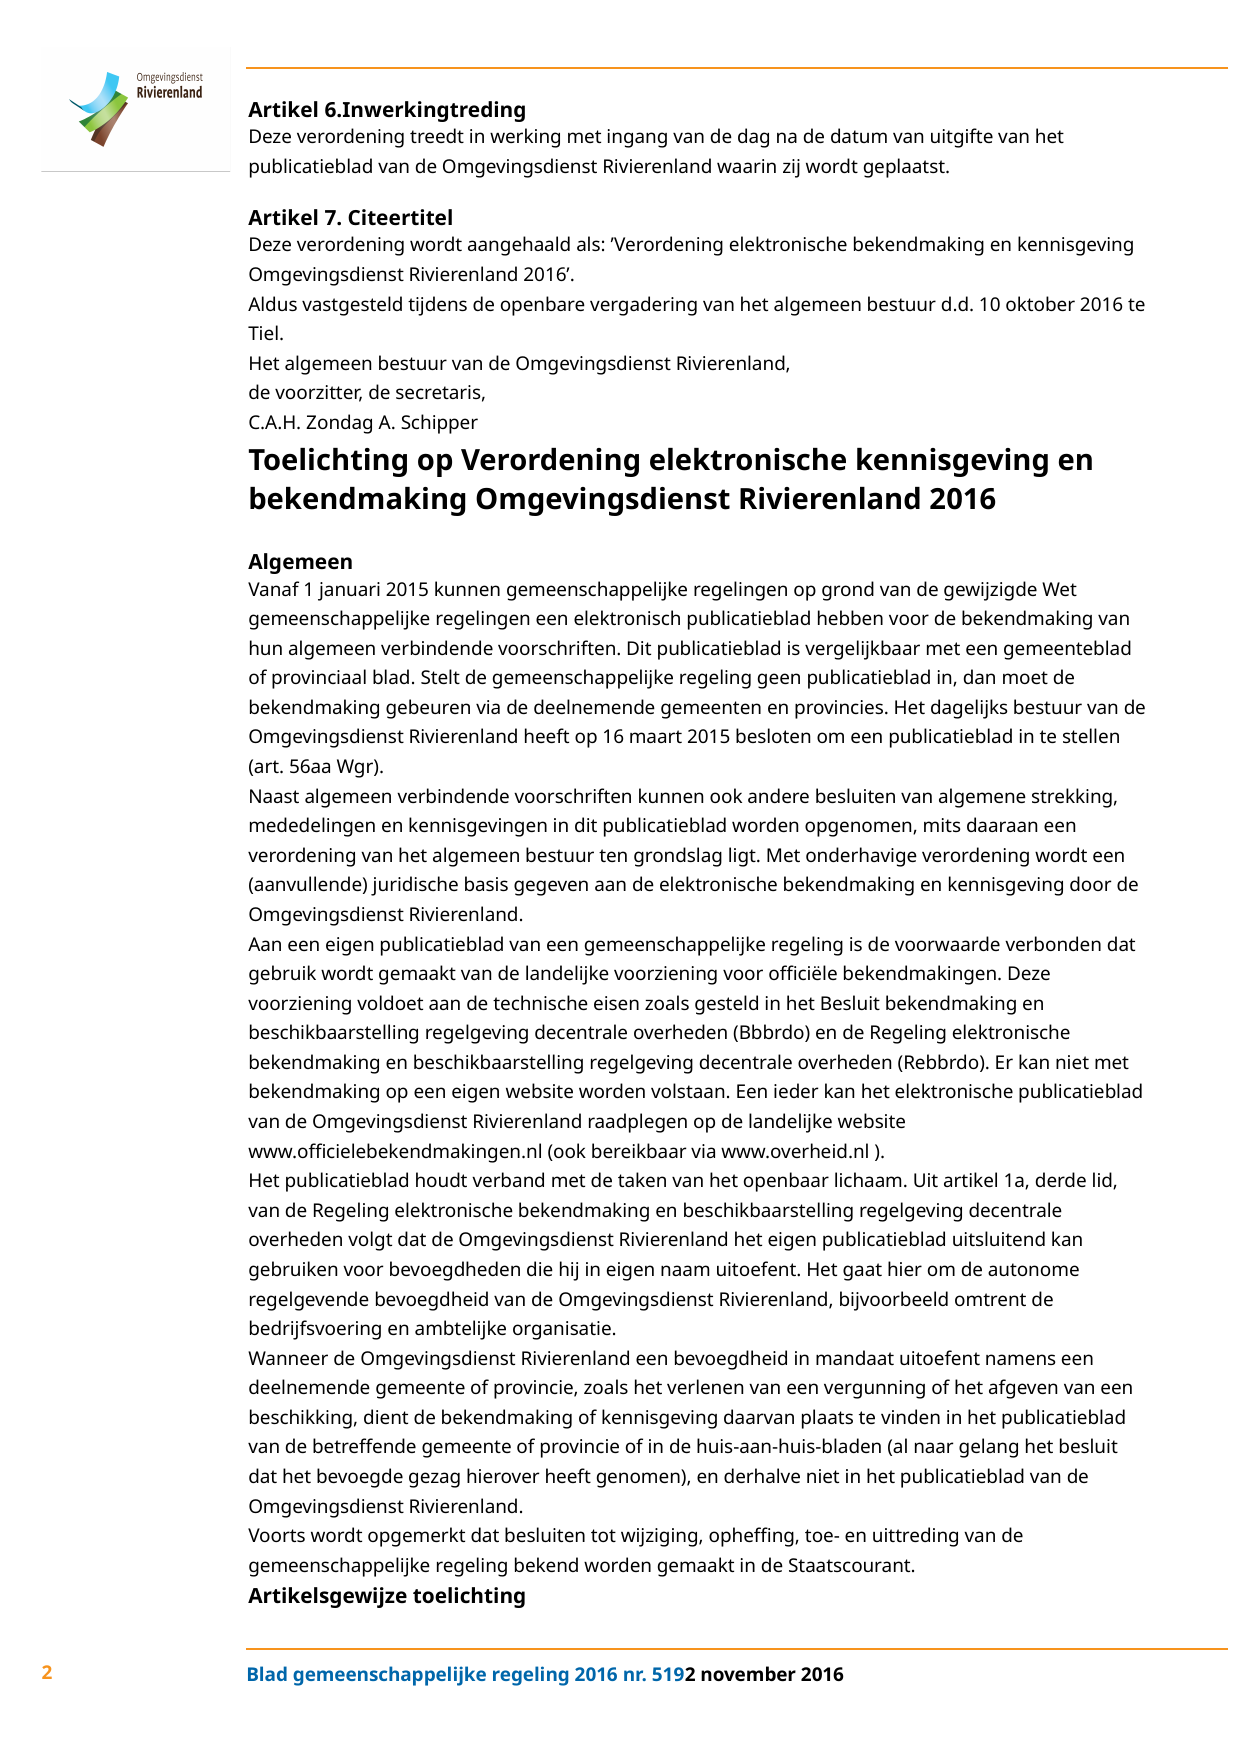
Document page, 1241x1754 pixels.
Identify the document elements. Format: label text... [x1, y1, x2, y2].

text Wanneer de Omgevingsdienst Rivierenland een bevoegdheid in mandaat uitoefent namens een deelnemende gemeente of provincie, zoals het verlenen van een vergunning of het afgeven van een beschikking, dient de bekendmaking of kennisgeving daarvan plaats te vinden in het publicatieblad van de betreffende gemeente of provincie of in de huis-aan-huis-bladen (al naar gelang het besluit dat het bevoegde gezag hierover heeft genomen), en derhalve niet in het publicatieblad van de Omgevingsdienst Rivierenland. [248, 1345, 1152, 1518]
text Toelichting op Verordening elektronische kennisgeving en bekendmaking Omgevingsdienst Rivierenland 2016 [248, 439, 1152, 518]
text Deze verordening treedt in werking met ingang van de dag na de datum van uitgifte van het publicatieblad van de Omgevingsdienst Rivierenland waarin zij wordt geplaatst. [248, 123, 1152, 178]
text Vanaf 1 januari 2015 kunnen gemeenschappelijke regelingen op grond van de gewijzigde Wet gemeenschappelijke regelingen een elektronisch publicatieblad hebben voor de bekendmaking van hun algemeen verbindende voorschriften. Dit publicatieblad is vergelijkbaar met een gemeenteblad of provinciaal blad. Stelt de gemeenschappelijke regeling geen publicatieblad in, dan moet de bekendmaking gebeuren via de deelnemende gemeenten en provincies. Het dagelijks bestuur van de Omgevingsdienst Rivierenland heeft op 16 maart 2015 besloten om een publicatieblad in te stellen (art. 56aa Wgr). [248, 576, 1152, 779]
text Artikel 7. Citeertitel [248, 203, 1152, 232]
text Naast algemeen verbindende voorschriften kunnen ook andere besluiten van algemene strekking, mededelingen en kennisgevingen in dit publicatieblad worden opgenomen, mits daaraan een verordening van het algemeen bestuur ten grondslag ligt. Met onderhavige verordening wordt een (aanvullende) juridische basis gegeven aan de elektronische bekendmaking en kennisgeving door de Omgevingsdienst Rivierenland. [248, 783, 1152, 927]
text Artikelsgewijze toelichting [248, 1582, 1152, 1610]
text Aldus vastgesteld tijdens de openbare vergadering van het algemeen bestuur d.d. 10 oktober 2016 te Tiel. [248, 291, 1152, 346]
text Algemeen [248, 547, 1152, 576]
picture [41, 47, 231, 172]
text de voorzitter, de secretaris, [248, 379, 1152, 405]
text Deze verordening wordt aangehaald als: ’Verordening elektronische bekendmaking en kennisgeving Omgevingsdienst Rivierenland 2016’. [248, 232, 1152, 287]
text Het algemeen bestuur van de Omgevingsdienst Rivierenland, [248, 350, 1152, 376]
text Aan een eigen publicatieblad van een gemeenschappelijke regeling is de voorwaarde verbonden dat gebruik wordt gemaakt van de landelijke voorziening voor officiële bekendmakingen. Deze voorziening voldoet aan de technische eisen zoals gesteld in het Besluit bekendmaking en beschikbaarstelling regelgeving decentrale overheden (Bbbrdo) en de Regeling elektronische bekendmaking en beschikbaarstelling regelgeving decentrale overheden (Rebbrdo). Er kan niet met bekendmaking op een eigen website worden volstaan. Een ieder kan het elektronische publicatieblad van de Omgevingsdienst Rivierenland raadplegen op de landelijke website www.officielebekendmakingen.nl (ook bereikbaar via www.overheid.nl ). [248, 931, 1152, 1163]
text Voorts wordt opgemerkt dat besluiten tot wijziging, opheffing, toe- en uittreding van de gemeenschappelijke regeling bekend worden gemaakt in de Staatscourant. [248, 1522, 1152, 1578]
text C.A.H. Zondag A. Schipper [248, 409, 1152, 435]
text Het publicatieblad houdt verband met de taken van het openbaar lichaam. Uit artikel 1a, derde lid, van de Regeling elektronische bekendmaking en beschikbaarstelling regelgeving decentrale overheden volgt dat de Omgevingsdienst Rivierenland het eigen publicatieblad uitsluitend kan gebruiken voor bevoegdheden die hij in eigen naam uitoefent. Het gaat hier om de autonome regelgevende bevoegdheid van de Omgevingsdienst Rivierenland, bijvoorbeeld omtrent de bedrijfsvoering en ambtelijke organisatie. [248, 1167, 1152, 1341]
text Artikel 6.Inwerkingtreding [248, 95, 1152, 123]
